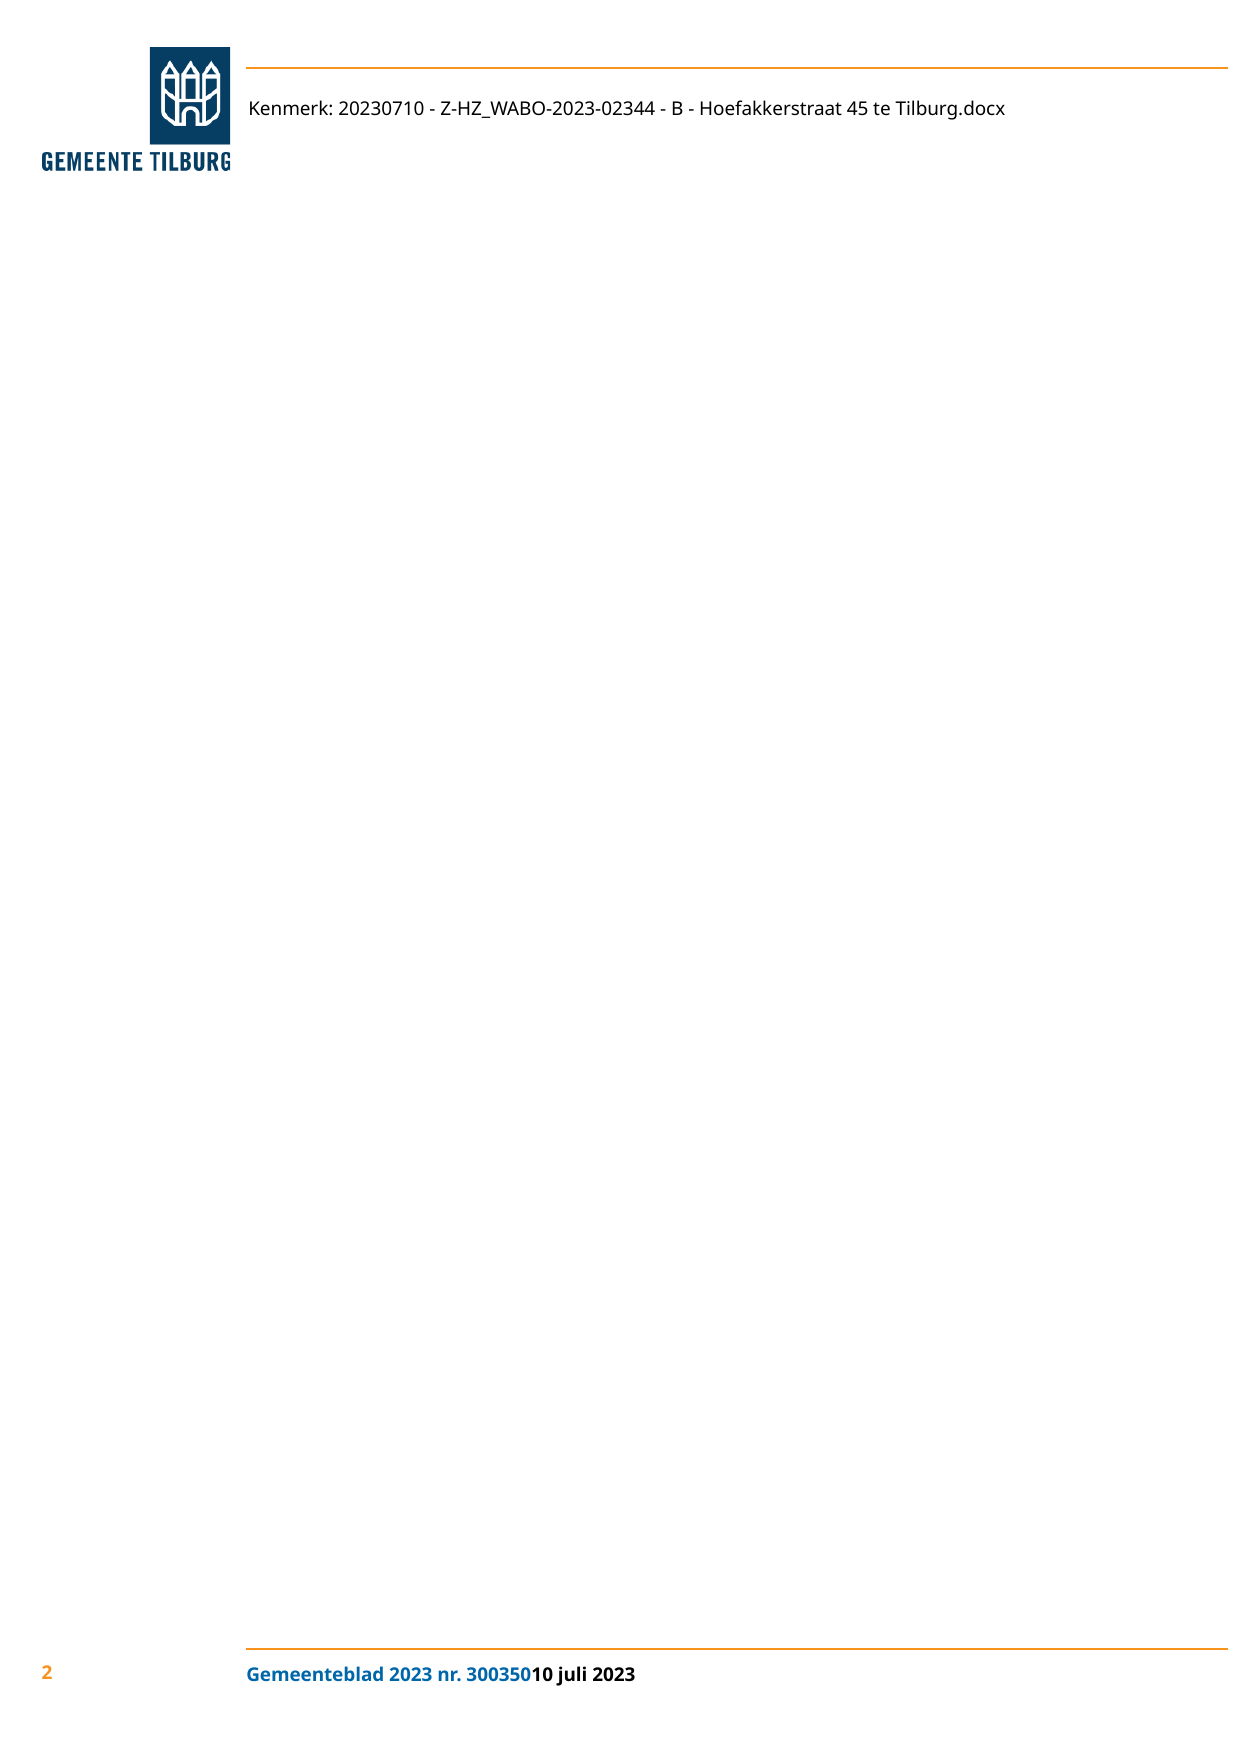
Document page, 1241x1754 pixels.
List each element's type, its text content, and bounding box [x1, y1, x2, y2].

picture [41, 47, 231, 172]
text Kenmerk: 20230710 - Z-HZ_WABO-2023-02344 - B - Hoefakkerstraat 45 te Tilburg.docx [248, 95, 1152, 121]
